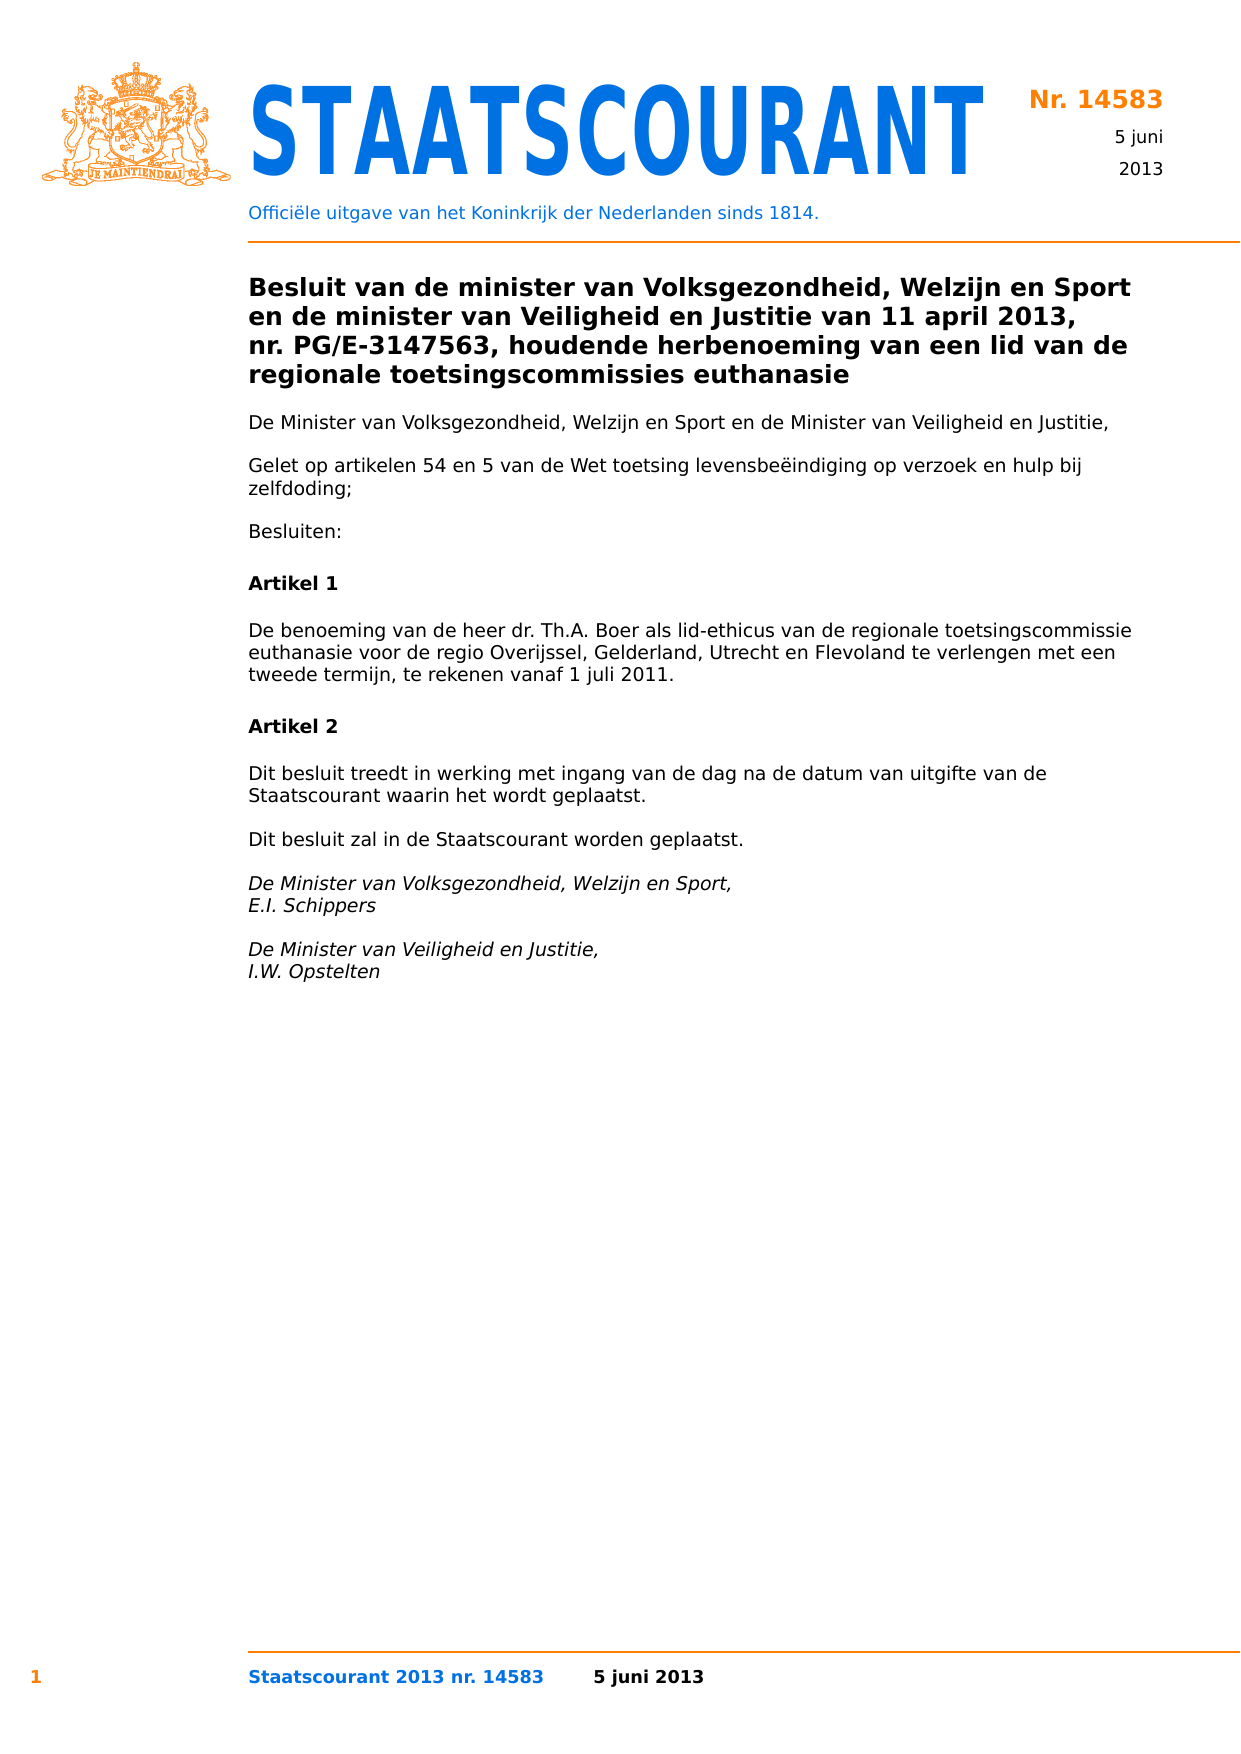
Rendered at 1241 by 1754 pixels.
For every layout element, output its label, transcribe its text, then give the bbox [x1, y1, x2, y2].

text De benoeming van de heer dr. Th.A. Boer als lid-ethicus van de regionale toetsingscommissie euthanasie voor de regio Overijssel, Gelderland, Utrecht en Flevoland te verlengen met een tweede termijn, te rekenen vanaf 1 juli 2011. [248, 620, 1163, 686]
subtitle Besluit van de minister van Volksgezondheid, Welzijn en Sport en de minister van Veiligheid en Justitie van 11 april 2013, nr. PG/E-3147563, houdende herbenoeming van een lid van de regionale toetsingscommissies euthanasie [248, 273, 1163, 390]
table_header STAATSCOURANT [248, 62, 998, 203]
text Besluiten: [248, 521, 1163, 543]
subtitle Artikel 2 [248, 716, 1163, 738]
text Dit besluit treedt in werking met ingang van de dag na de datum van uitgifte van de Staatscourant waarin het wordt geplaatst. [248, 763, 1163, 807]
table_cell Officiële uitgave van het Koninkrijk der Nederlanden sinds 1814. [248, 203, 1240, 241]
text Dit besluit zal in de Staatscourant worden geplaatst. [248, 829, 1163, 851]
picture [41, 62, 231, 186]
subtitle Artikel 1 [248, 573, 1163, 595]
table_cell 5 juni [998, 121, 1240, 153]
table_header Nr. 14583 [998, 62, 1240, 121]
text Gelet op artikelen 54 en 5 van de Wet toetsing levensbeëindiging op verzoek en hulp bij zelfdoding; [248, 455, 1163, 499]
text De Minister van Volksgezondheid, Welzijn en Sport en de Minister van Veiligheid en Justitie, [248, 412, 1163, 433]
table_header [25, 62, 248, 241]
text De Minister van Volksgezondheid, Welzijn en Sport, E.I. Schippers [248, 873, 1163, 917]
text De Minister van Veiligheid en Justitie, I.W. Opstelten [248, 939, 1163, 983]
table_cell 2013 [998, 153, 1240, 203]
